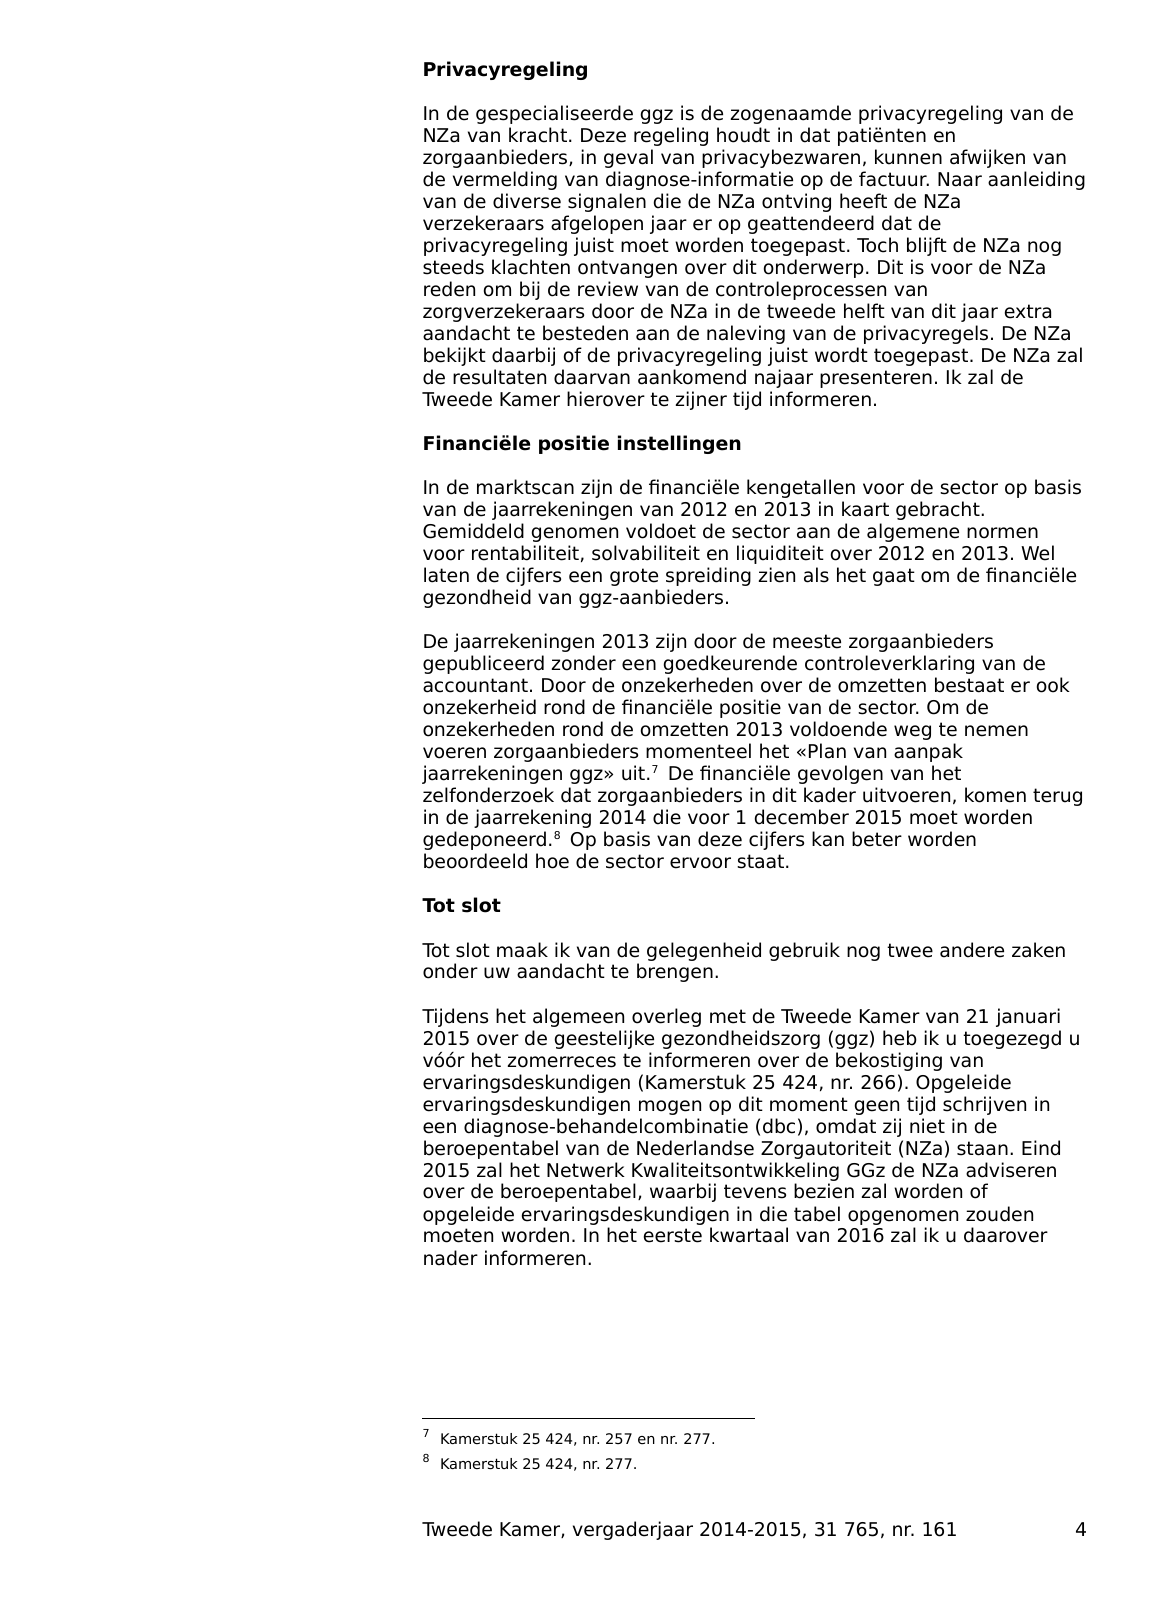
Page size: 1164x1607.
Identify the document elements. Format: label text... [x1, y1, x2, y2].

text In de marktscan zijn de financiële kengetallen voor de sector op basis van de jaarrekeningen van 2012 en 2013 in kaart gebracht. Gemiddeld genomen voldoet de sector aan de algemene normen voor rentabiliteit, solvabiliteit en liquiditeit over 2012 en 2013. Wel laten de cijfers een grote spreiding zien als het gaat om de financiële gezondheid van ggz-aanbieders. [422, 477, 1087, 609]
subtitle Privacyregeling [422, 59, 1087, 81]
subtitle Tot slot [422, 895, 1087, 917]
text Tijdens het algemeen overleg met de Tweede Kamer van 21 januari 2015 over de geestelijke gezondheidszorg (ggz) heb ik u toegezegd u vóór het zomerreces te informeren over de bekostiging van ervaringsdeskundigen (Kamerstuk 25 424, nr. 266). Opgeleide ervaringsdeskundigen mogen op dit moment geen tijd schrijven in een diagnose-behandelcombinatie (dbc), omdat zij niet in de beroepentabel van de Nederlandse Zorgautoriteit (NZa) staan. Eind 2015 zal het Netwerk Kwaliteitsontwikkeling GGz de NZa adviseren over de beroepentabel, waarbij tevens bezien zal worden of opgeleide ervaringsdeskundigen in die tabel opgenomen zouden moeten worden. In het eerste kwartaal van 2016 zal ik u daarover nader informeren. [422, 1006, 1087, 1269]
subtitle Financiële positie instellingen [422, 433, 1087, 455]
text In de gespecialiseerde ggz is de zogenaamde privacyregeling van de NZa van kracht. Deze regeling houdt in dat patiënten en zorgaanbieders, in geval van privacybezwaren, kunnen afwijken van de vermelding van diagnose-informatie op de factuur. Naar aanleiding van de diverse signalen die de NZa ontving heeft de NZa verzekeraars afgelopen jaar er op geattendeerd dat de privacyregeling juist moet worden toegepast. Toch blijft de NZa nog steeds klachten ontvangen over dit onderwerp. Dit is voor de NZa reden om bij de review van de controleprocessen van zorgverzekeraars door de NZa in de tweede helft van dit jaar extra aandacht te besteden aan de naleving van de privacyregels. De NZa bekijkt daarbij of de privacyregeling juist wordt toegepast. De NZa zal de resultaten daarvan aankomend najaar presenteren. Ik zal de Tweede Kamer hierover te zijner tijd informeren. [422, 103, 1087, 411]
text Tot slot maak ik van de gelegenheid gebruik nog twee andere zaken onder uw aandacht te brengen. [422, 939, 1087, 983]
text Kamerstuk 25 424, nr. 277. [422, 1452, 1087, 1474]
text Kamerstuk 25 424, nr. 257 en nr. 277. [422, 1427, 1087, 1449]
text De jaarrekeningen 2013 zijn door de meeste zorgaanbieders gepubliceerd zonder een goedkeurende controleverklaring van de accountant. Door de onzekerheden over de omzetten bestaat er ook onzekerheid rond de financiële positie van de sector. Om de onzekerheden rond de omzetten 2013 voldoende weg te nemen voeren zorgaanbieders momenteel het «Plan van aanpak jaarrekeningen ggz» uit. De financiële gevolgen van het zelfonderzoek dat zorgaanbieders in dit kader uitvoeren, komen terug in de jaarrekening 2014 die voor 1 december 2015 moet worden gedeponeerd. Op basis van deze cijfers kan beter worden beoordeeld hoe de sector ervoor staat. [422, 631, 1087, 873]
